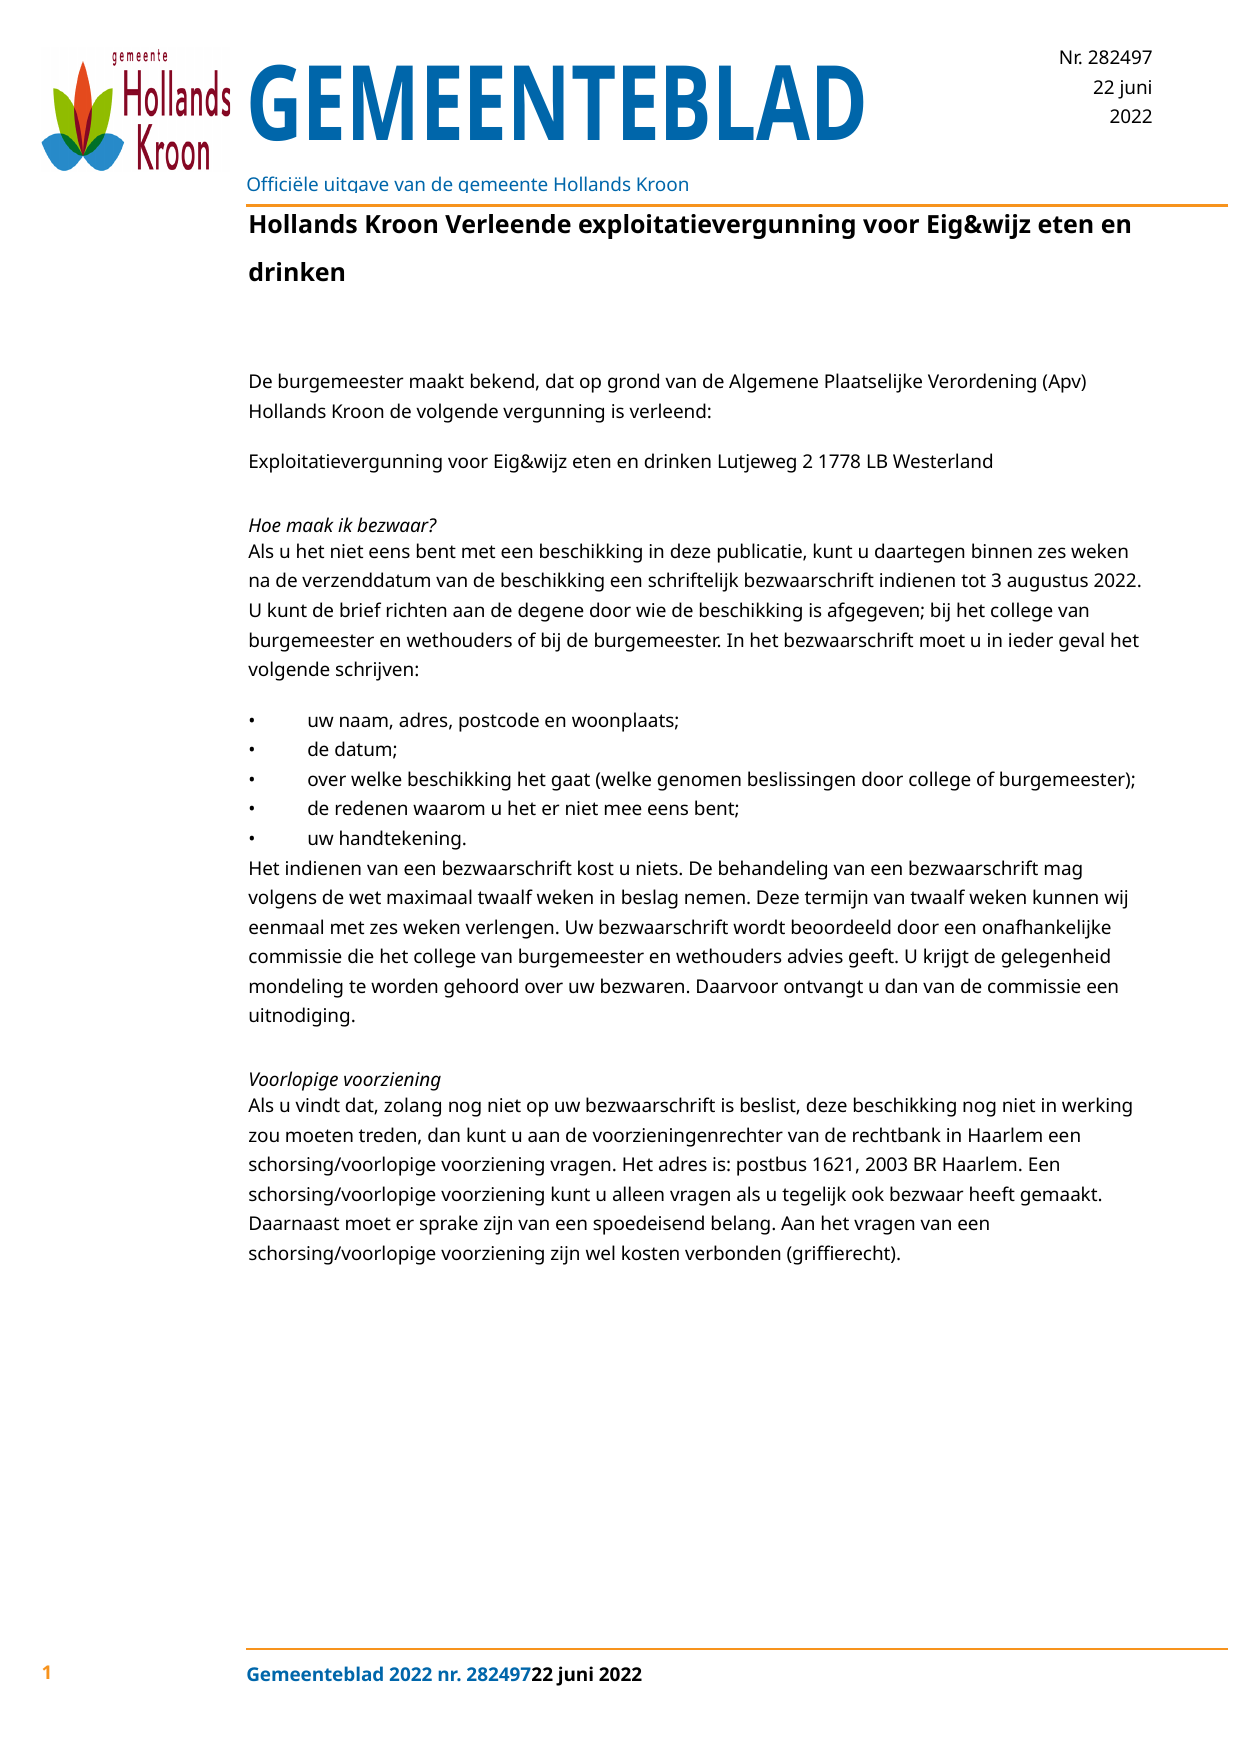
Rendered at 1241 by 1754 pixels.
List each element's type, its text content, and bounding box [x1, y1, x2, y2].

text Als u het niet eens bent met een beschikking in deze publicatie, kunt u daartegen binnen zes weken na de verzenddatum van de beschikking een schriftelijk bezwaarschrift indienen tot 3 augustus 2022. U kunt de brief richten aan de degene door wie de beschikking is afgegeven; bij het college van burgemeester en wethouders of bij de burgemeester. In het bezwaarschrift moet u in ieder geval het volgende schrijven: [248, 538, 1152, 682]
list uw naam, adres, postcode en woonplaats; [248, 707, 1152, 732]
text De burgemeester maakt bekend, dat op grond van de Algemene Plaatselijke Verordening (Apv) Hollands Kroon de volgende vergunning is verleend: [248, 368, 1152, 424]
list uw handtekening. [248, 825, 1152, 851]
text Hoe maak ik bezwaar? [248, 512, 1152, 538]
list de redenen waarom u het er niet mee eens bent; [248, 796, 1152, 821]
text Exploitatievergunning voor Eig&wijz eten en drinken Lutjeweg 2 1778 LB Westerland [248, 448, 1152, 474]
list de datum; [248, 736, 1152, 762]
text Voorlopige voorziening [248, 1067, 1152, 1092]
text Als u vindt dat, zolang nog niet op uw bezwaarschrift is beslist, deze beschikking nog niet in werking zou moeten treden, dan kunt u aan de voorzieningenrechter van de rechtbank in Haarlem een schorsing/voorlopige voorziening vragen. Het adres is: postbus 1621, 2003 BR Haarlem. Een schorsing/voorlopige voorziening kunt u alleen vragen als u tegelijk ook bezwaar heeft gemaakt. Daarnaast moet er sprake zijn van een spoedeisend belang. Aan het vragen van een schorsing/voorlopige voorziening zijn wel kosten verbonden (griffierecht). [248, 1092, 1152, 1266]
picture [41, 47, 231, 172]
list over welke beschikking het gaat (welke genomen beslissingen door college of burgemeester); [248, 766, 1152, 792]
text Hollands Kroon Verleende exploitatievergunning voor Eig&wijz eten en drinken [248, 207, 1152, 288]
text Het indienen van een bezwaarschrift kost u niets. De behandeling van een bezwaarschrift mag volgens de wet maximaal twaalf weken in beslag nemen. Deze termijn van twaalf weken kunnen wij eenmaal met zes weken verlengen. Uw bezwaarschrift wordt beoordeeld door een onafhankelijke commissie die het college van burgemeester en wethouders advies geeft. U krijgt de gelegenheid mondeling te worden gehoord over uw bezwaren. Daarvoor ontvangt u dan van de commissie een uitnodiging. [248, 855, 1152, 1028]
